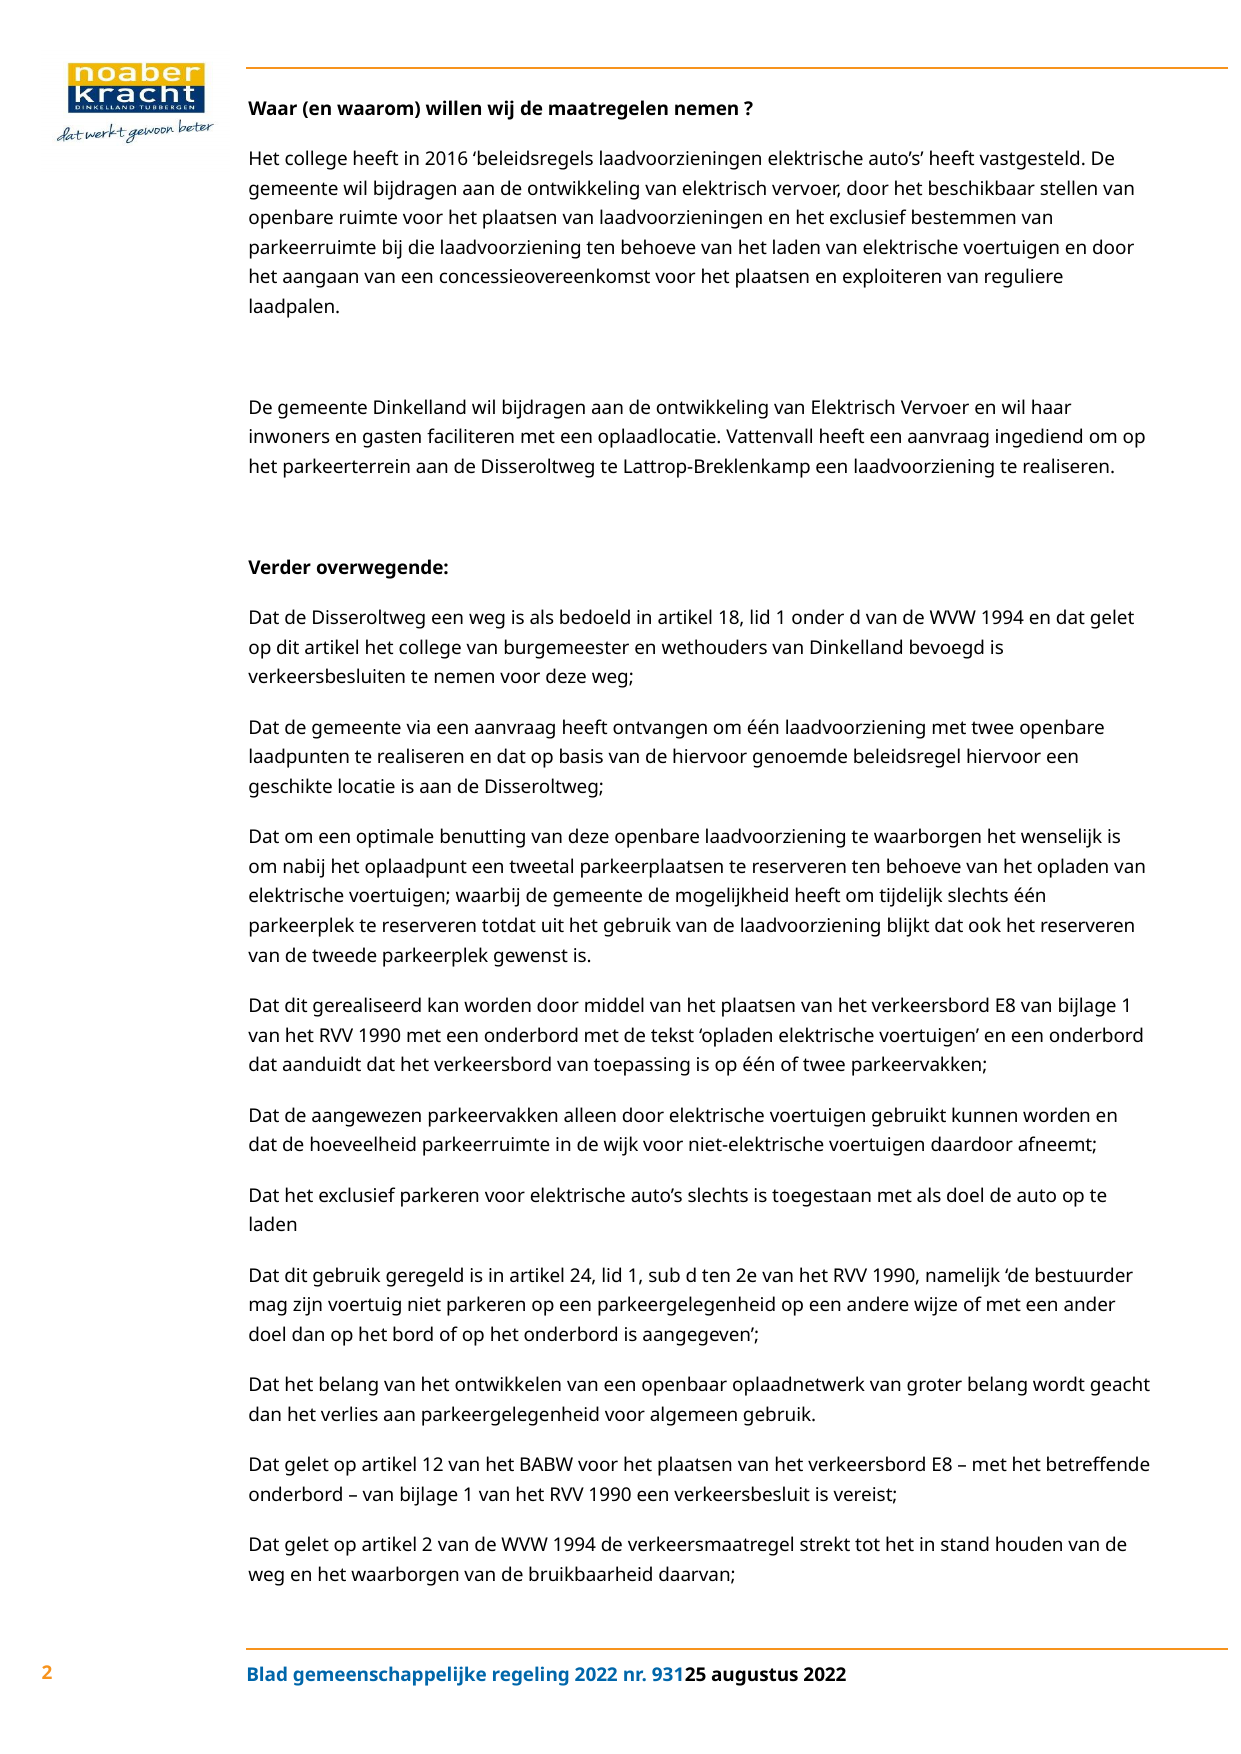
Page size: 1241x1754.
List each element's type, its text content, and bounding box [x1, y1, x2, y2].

text Dat de gemeente via een aanvraag heeft ontvangen om één laadvoorziening met twee openbare laadpunten te realiseren en dat op basis van de hiervoor genoemde beleidsregel hiervoor een geschikte locatie is aan de Disseroltweg; [248, 714, 1152, 799]
text Waar (en waarom) willen wij de maatregelen nemen ? [248, 95, 1152, 121]
picture [41, 47, 231, 172]
text Dat de aangewezen parkeervakken alleen door elektrische voertuigen gebruikt kunnen worden en dat de hoeveelheid parkeerruimte in de wijk voor niet-elektrische voertuigen daardoor afneemt; [248, 1102, 1152, 1157]
text Dat de Disseroltweg een weg is als bedoeld in artikel 18, lid 1 onder d van de WVW 1994 en dat gelet op dit artikel het college van burgemeester en wethouders van Dinkelland bevoegd is verkeersbesluiten te nemen voor deze weg; [248, 604, 1152, 689]
text Dat gelet op artikel 12 van het BABW voor het plaatsen van het verkeersbord E8 – met het betreffende onderbord – van bijlage 1 van het RVV 1990 een verkeersbesluit is vereist; [248, 1451, 1152, 1507]
text Dat dit gerealiseerd kan worden door middel van het plaatsen van het verkeersbord E8 van bijlage 1 van het RVV 1990 met een onderbord met de tekst ‘opladen elektrische voertuigen’ en een onderbord dat aanduidt dat het verkeersbord van toepassing is op één of twee parkeervakken; [248, 992, 1152, 1077]
text Dat het exclusief parkeren voor elektrische auto’s slechts is toegestaan met als doel de auto op te laden [248, 1182, 1152, 1237]
text Dat het belang van het ontwikkelen van een openbaar oplaadnetwerk van groter belang wordt geacht dan het verlies aan parkeergelegenheid voor algemeen gebruik. [248, 1371, 1152, 1427]
text Dat gelet op artikel 2 van de WVW 1994 de verkeersmaatregel strekt tot het in stand houden van de weg en het waarborgen van de bruikbaarheid daarvan; [248, 1531, 1152, 1587]
text Het college heeft in 2016 ‘beleidsregels laadvoorzieningen elektrische auto’s’ heeft vastgesteld. De gemeente wil bijdragen aan de ontwikkeling van elektrisch vervoer, door het beschikbaar stellen van openbare ruimte voor het plaatsen van laadvoorzieningen en het exclusief bestemmen van parkeerruimte bij die laadvoorziening ten behoeve van het laden van elektrische voertuigen en door het aangaan van een concessieovereenkomst voor het plaatsen en exploiteren van reguliere laadpalen. [248, 145, 1152, 319]
text Dat om een optimale benutting van deze openbare laadvoorziening te waarborgen het wenselijk is om nabij het oplaadpunt een tweetal parkeerplaatsen te reserveren ten behoeve van het opladen van elektrische voertuigen; waarbij de gemeente de mogelijkheid heeft om tijdelijk slechts één parkeerplek te reserveren totdat uit het gebruik van de laadvoorziening blijkt dat ook het reserveren van de tweede parkeerplek gewenst is. [248, 823, 1152, 968]
text De gemeente Dinkelland wil bijdragen aan de ontwikkeling van Elektrisch Vervoer en wil haar inwoners en gasten faciliteren met een oplaadlocatie. Vattenvall heeft een aanvraag ingediend om op het parkeerterrein aan de Disseroltweg te Lattrop-Breklenkamp een laadvoorziening te realiseren. [248, 394, 1152, 479]
text Dat dit gebruik geregeld is in artikel 24, lid 1, sub d ten 2e van het RVV 1990, namelijk ‘de bestuurder mag zijn voertuig niet parkeren op een parkeergelegenheid op een andere wijze of met een ander doel dan op het bord of op het onderbord is aangegeven’; [248, 1262, 1152, 1347]
text Verder overwegende: [248, 554, 1152, 580]
